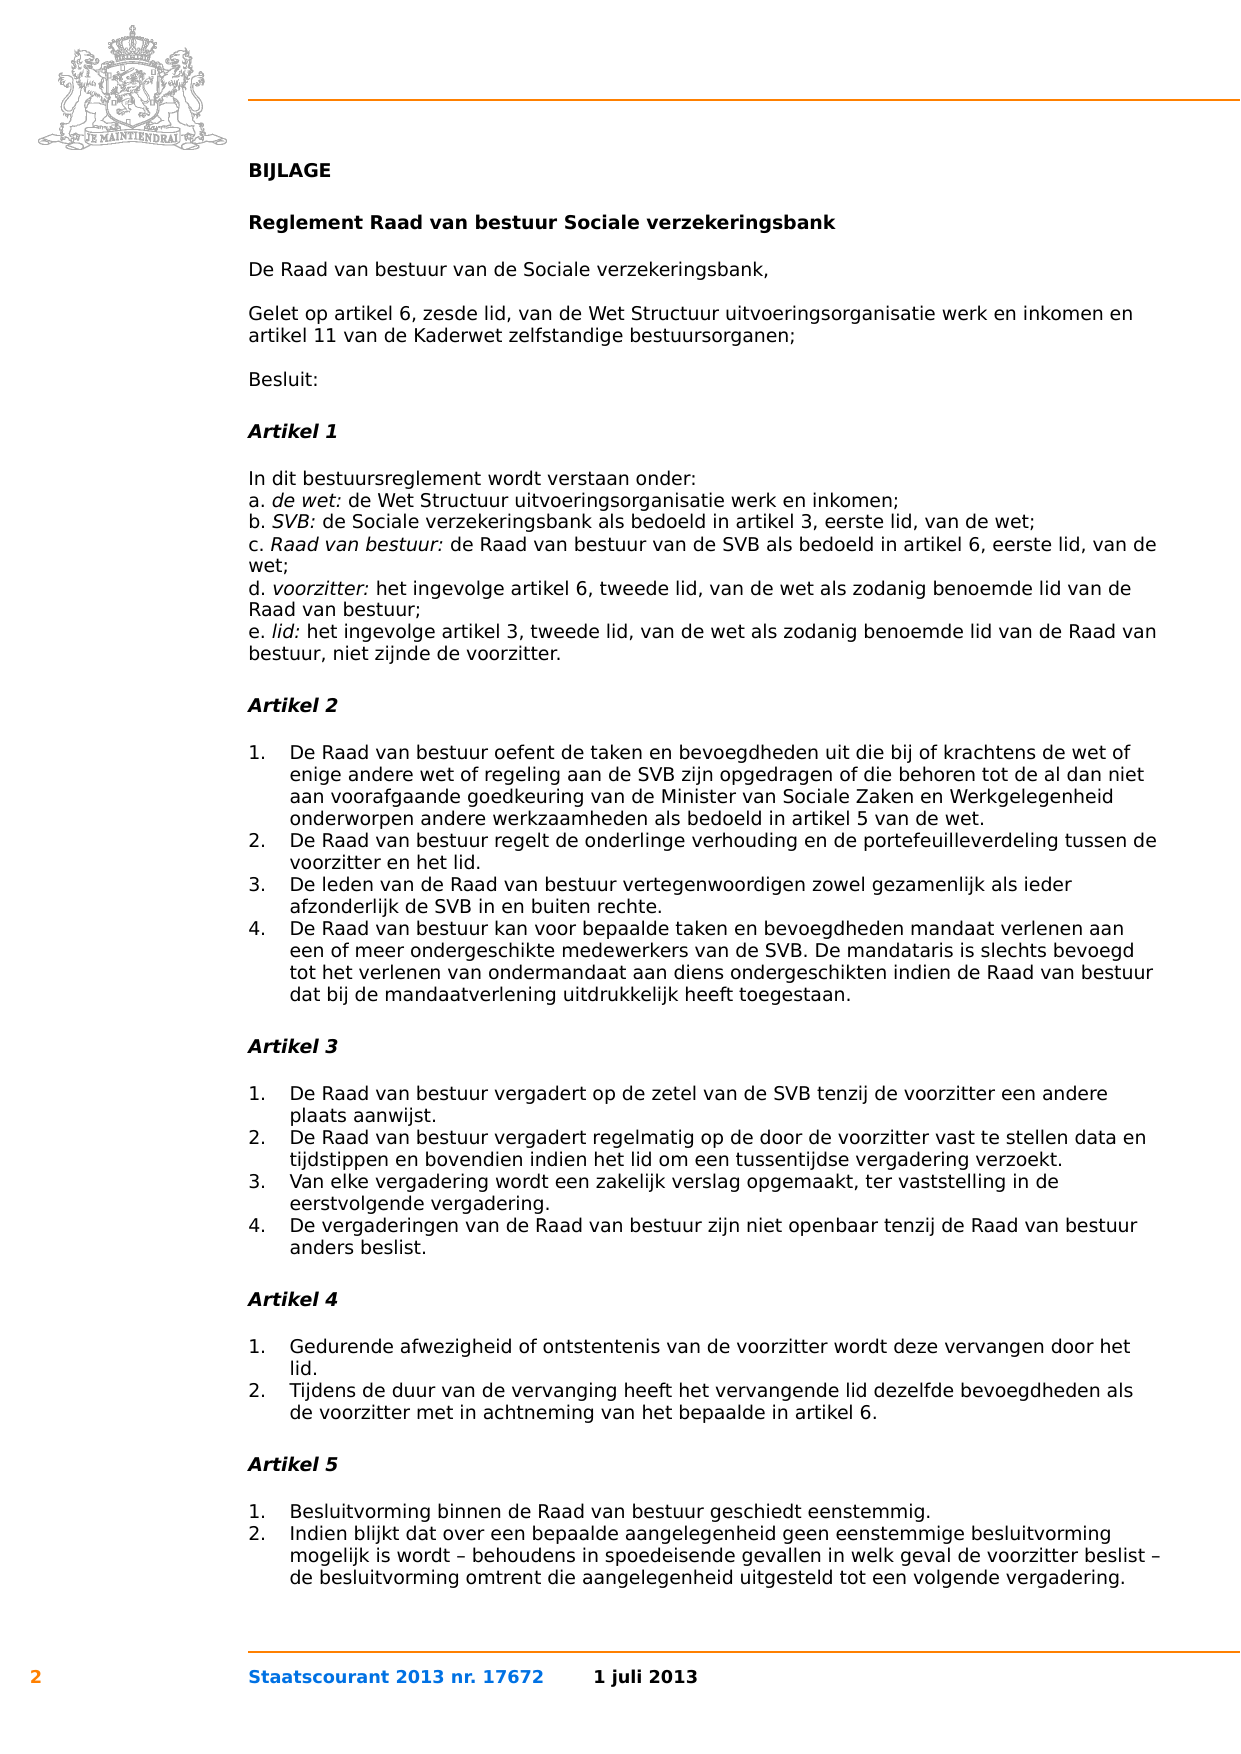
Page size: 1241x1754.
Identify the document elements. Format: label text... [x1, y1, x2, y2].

text 2. De Raad van bestuur regelt de onderlinge verhouding en de portefeuilleverdeling tussen de voorzitter en het lid. [248, 830, 1163, 874]
text 4. De vergaderingen van de Raad van bestuur zijn niet openbaar tenzij de Raad van bestuur anders beslist. [248, 1215, 1163, 1259]
text 4. De Raad van bestuur kan voor bepaalde taken en bevoegdheden mandaat verlenen aan een of meer ondergeschikte medewerkers van de SVB. De mandataris is slechts bevoegd tot het verlenen van ondermandaat aan diens ondergeschikten indien de Raad van bestuur dat bij de mandaatverlening uitdrukkelijk heeft toegestaan. [248, 918, 1163, 1006]
text In dit bestuursreglement wordt verstaan onder: [248, 467, 1163, 489]
text e. lid: het ingevolge artikel 3, tweede lid, van de wet als zodanig benoemde lid van de Raad van bestuur, niet zijnde de voorzitter. [248, 621, 1163, 665]
text c. Raad van bestuur: de Raad van bestuur van de SVB als bedoeld in artikel 6, eerste lid, van de wet; [248, 533, 1163, 577]
text 1. De Raad van bestuur vergadert op de zetel van de SVB tenzij de voorzitter een andere plaats aanwijst. [248, 1083, 1163, 1127]
text 3. Van elke vergadering wordt een zakelijk verslag opgemaakt, ter vaststelling in de eerstvolgende vergadering. [248, 1171, 1163, 1215]
text Besluit: [248, 368, 1163, 391]
text 1. Besluitvorming binnen de Raad van bestuur geschiedt eenstemmig. [248, 1501, 1163, 1523]
text a. de wet: de Wet Structuur uitvoeringsorganisatie werk en inkomen; [248, 489, 1163, 511]
text 3. De leden van de Raad van bestuur vertegenwoordigen zowel gezamenlijk als ieder afzonderlijk de SVB in en buiten rechte. [248, 874, 1163, 918]
text 1. De Raad van bestuur oefent de taken en bevoegdheden uit die bij of krachtens de wet of enige andere wet of regeling aan de SVB zijn opgedragen of die behoren tot de al dan niet aan voorafgaande goedkeuring van de Minister van Sociale Zaken en Werkgelegenheid onderworpen andere werkzaamheden als bedoeld in artikel 5 van de wet. [248, 742, 1163, 830]
text b. SVB: de Sociale verzekeringsbank als bedoeld in artikel 3, eerste lid, van de wet; [248, 511, 1163, 533]
text 2. Indien blijkt dat over een bepaalde aangelegenheid geen eenstemmige besluitvorming mogelijk is wordt – behoudens in spoedeisende gevallen in welk geval de voorzitter beslist – de besluitvorming omtrent die aangelegenheid uitgesteld tot een volgende vergadering. [248, 1523, 1163, 1589]
text 2. De Raad van bestuur vergadert regelmatig op de door de voorzitter vast te stellen data en tijdstippen en bovendien indien het lid om een tussentijdse vergadering verzoekt. [248, 1127, 1163, 1171]
text d. voorzitter: het ingevolge artikel 6, tweede lid, van de wet als zodanig benoemde lid van de Raad van bestuur; [248, 577, 1163, 621]
text 2. Tijdens de duur van de vervanging heeft het vervangende lid dezelfde bevoegdheden als de voorzitter met in achtneming van het bepaalde in artikel 6. [248, 1380, 1163, 1424]
subtitle Artikel 3 [248, 1036, 1163, 1058]
subtitle BIJLAGE [248, 160, 1163, 182]
text Gelet op artikel 6, zesde lid, van de Wet Structuur uitvoeringsorganisatie werk en inkomen en artikel 11 van de Kaderwet zelfstandige bestuursorganen; [248, 303, 1163, 347]
subtitle Artikel 5 [248, 1454, 1163, 1476]
subtitle Reglement Raad van bestuur Sociale verzekeringsbank [248, 212, 1163, 234]
picture [38, 25, 227, 150]
subtitle Artikel 2 [248, 695, 1163, 717]
text De Raad van bestuur van de Sociale verzekeringsbank, [248, 259, 1163, 281]
subtitle Artikel 4 [248, 1289, 1163, 1311]
subtitle Artikel 1 [248, 421, 1163, 442]
text 1. Gedurende afwezigheid of ontstentenis van de voorzitter wordt deze vervangen door het lid. [248, 1336, 1163, 1380]
